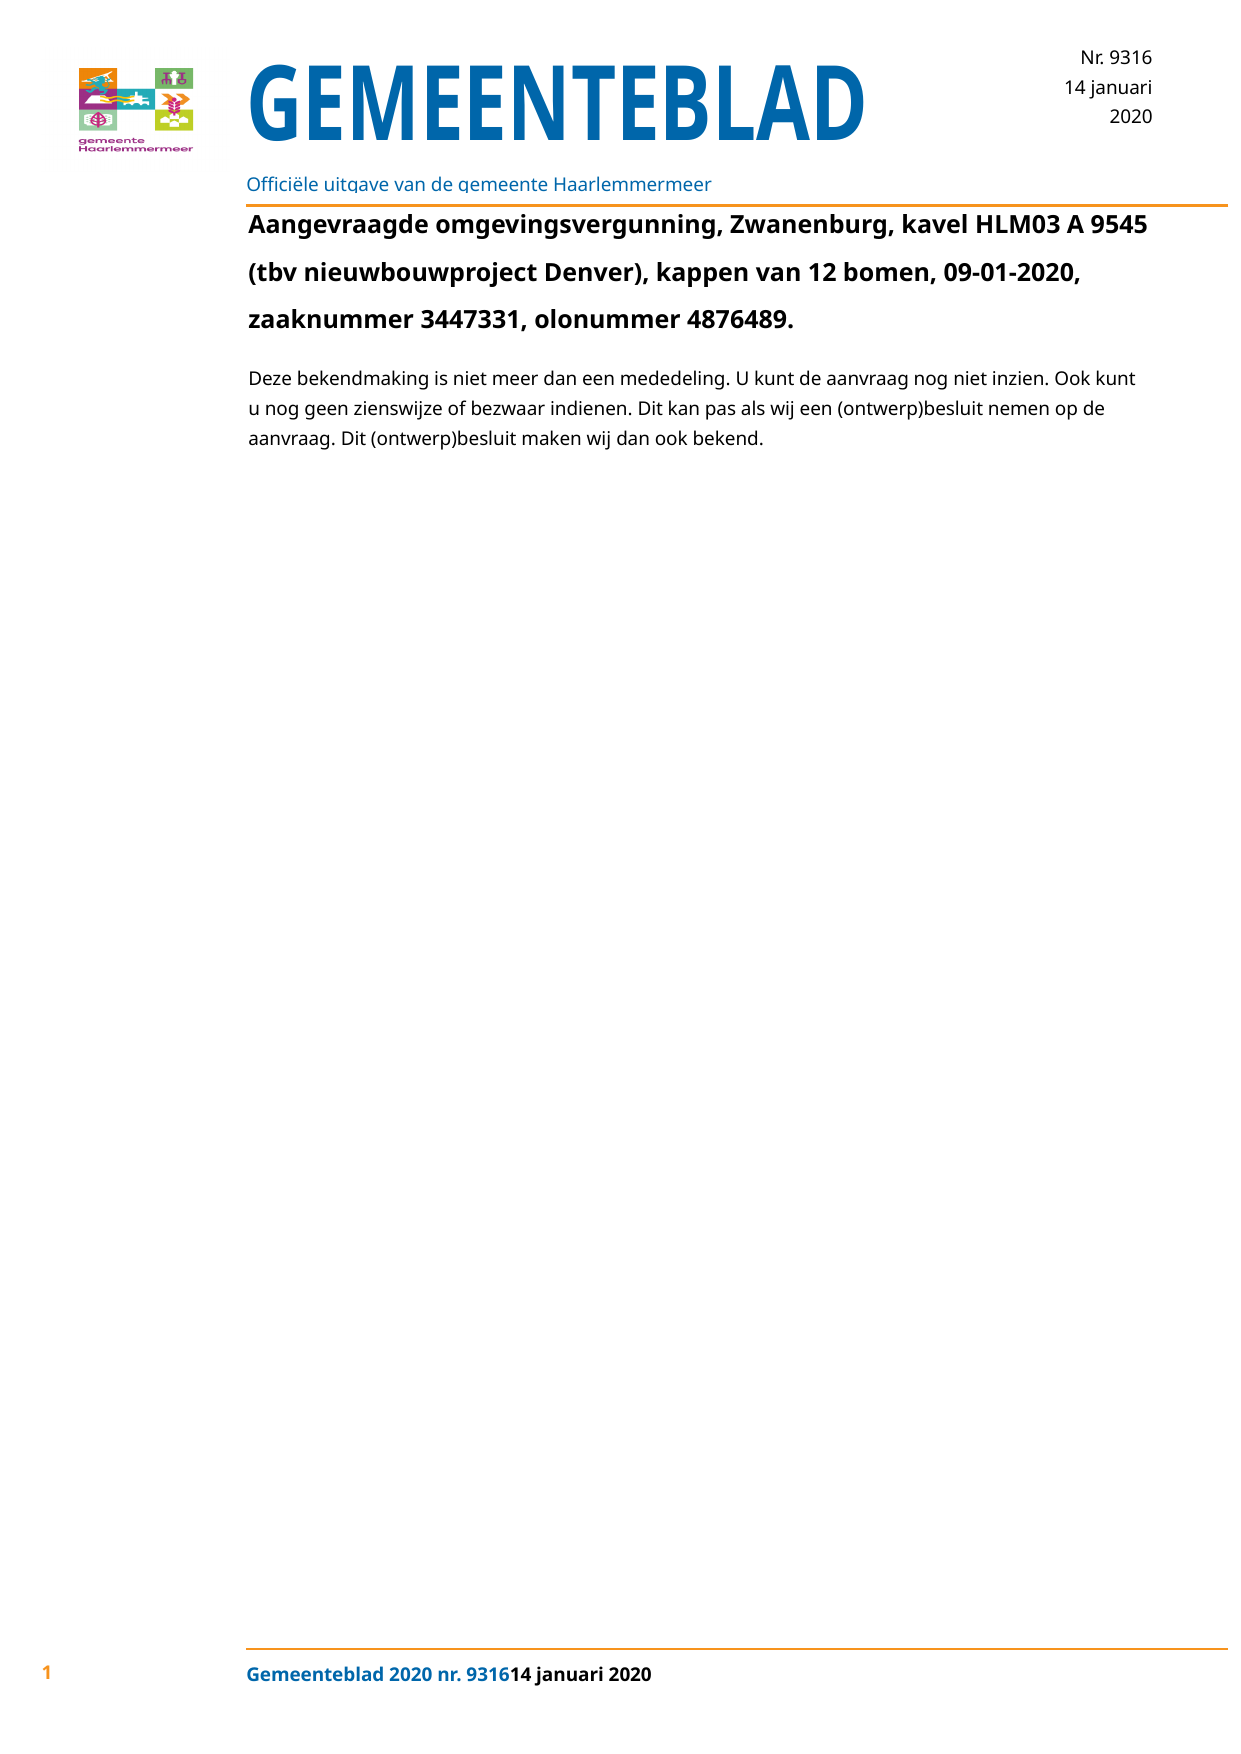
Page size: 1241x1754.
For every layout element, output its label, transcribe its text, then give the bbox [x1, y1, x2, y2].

text Aangevraagde omgevingsvergunning, Zwanenburg, kavel HLM03 A 9545 (tbv nieuwbouwproject Denver), kappen van 12 bomen, 09-01-2020, zaaknummer 3447331, olonummer 4876489. [248, 207, 1152, 336]
picture [41, 47, 231, 172]
text Deze bekendmaking is niet meer dan een mededeling. U kunt de aanvraag nog niet inzien. Ook kunt u nog geen zienswijze of bezwaar indienen. Dit kan pas als wij een (ontwerp)besluit nemen op de aanvraag. Dit (ontwerp)besluit maken wij dan ook bekend. [248, 366, 1152, 450]
